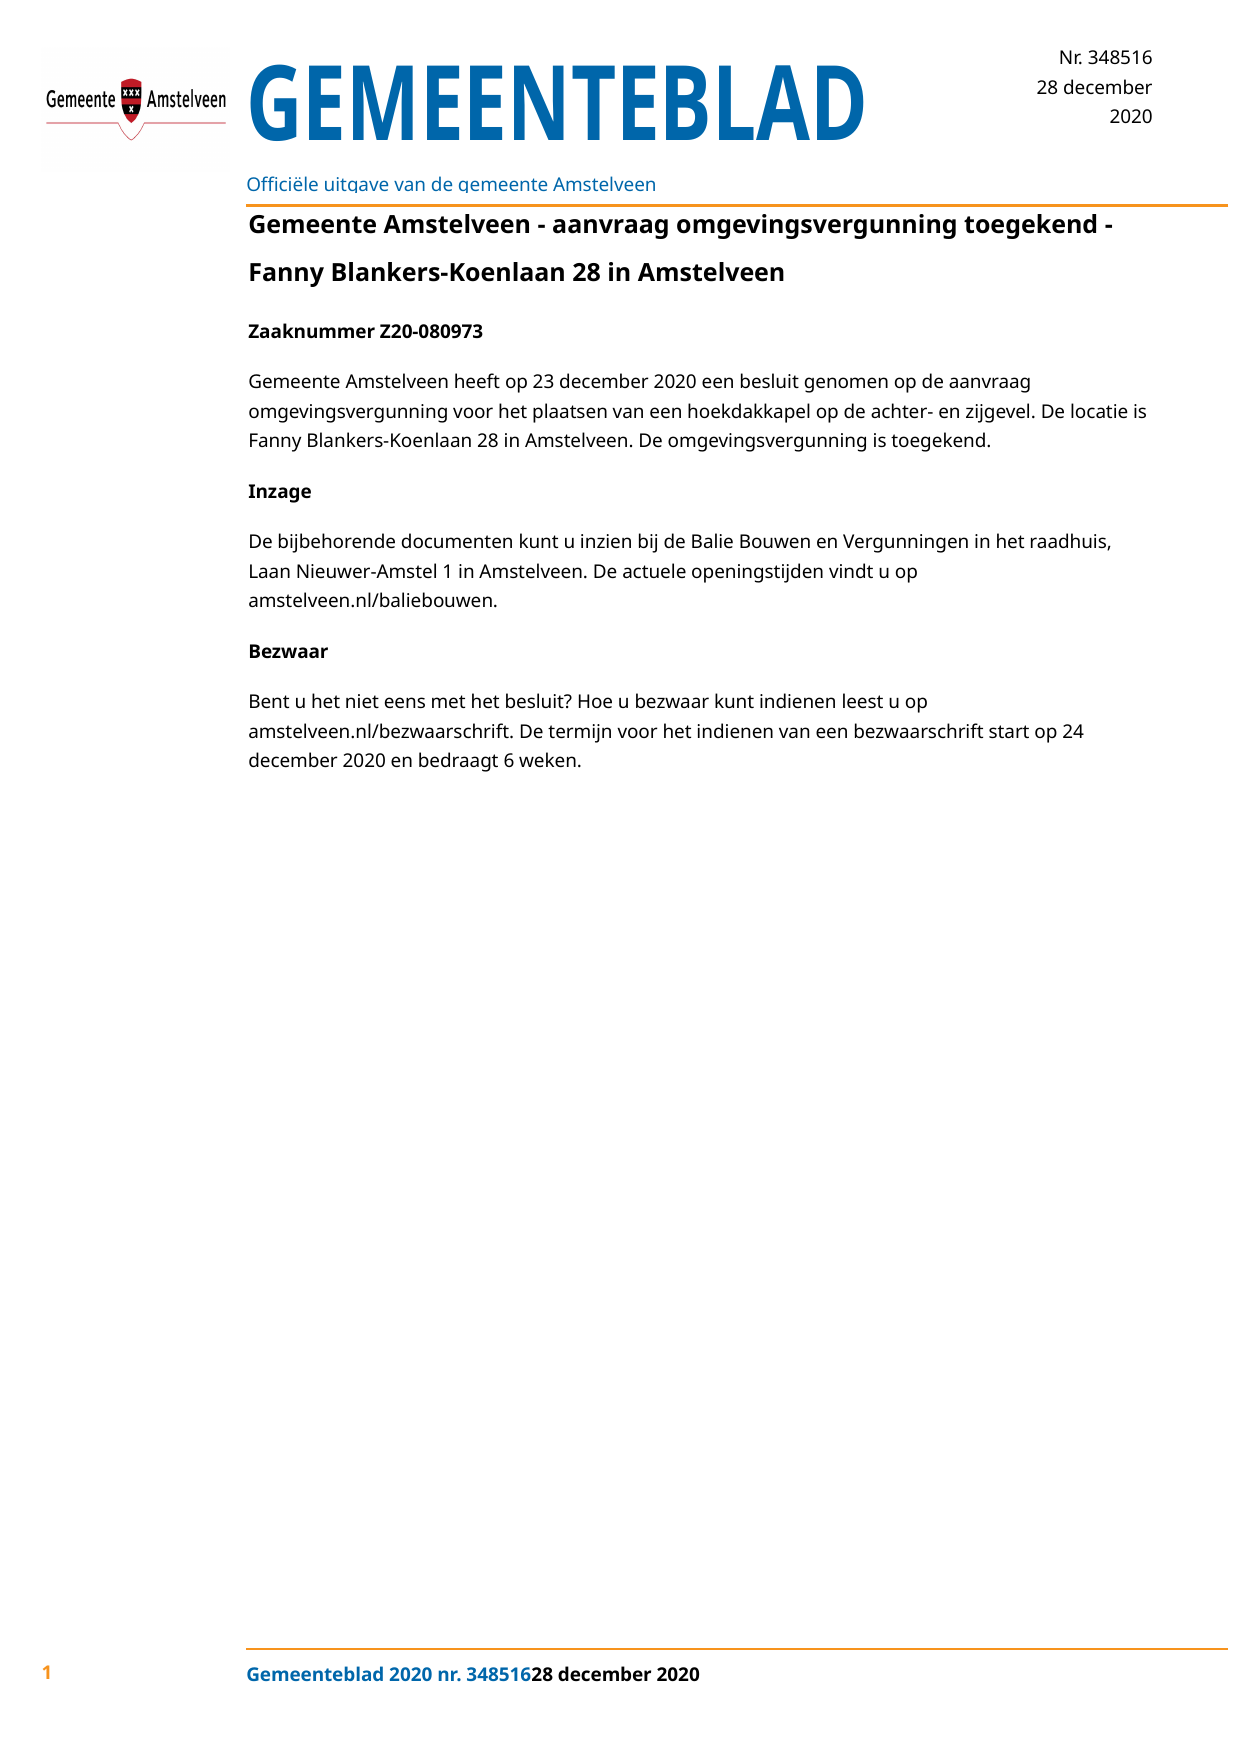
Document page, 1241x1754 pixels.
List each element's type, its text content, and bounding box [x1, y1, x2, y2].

text Inzage [248, 478, 1152, 504]
text Bent u het niet eens met het besluit? Hoe u bezwaar kunt indienen leest u op amstelveen.nl/bezwaarschrift. De termijn voor het indienen van een bezwaarschrift start op 24 december 2020 en bedraagt 6 weken. [248, 688, 1152, 773]
text Bezwaar [248, 638, 1152, 664]
text Zaaknummer Z20-080973 [248, 318, 1152, 344]
picture [41, 47, 231, 172]
text Gemeente Amstelveen - aanvraag omgevingsvergunning toegekend - Fanny Blankers-Koenlaan 28 in Amstelveen [248, 207, 1152, 288]
text De bijbehorende documenten kunt u inzien bij de Balie Bouwen en Vergunningen in het raadhuis, Laan Nieuwer-Amstel 1 in Amstelveen. De actuele openingstijden vindt u op amstelveen.nl/baliebouwen. [248, 528, 1152, 613]
text Gemeente Amstelveen heeft op 23 december 2020 een besluit genomen op de aanvraag omgevingsvergunning voor het plaatsen van een hoekdakkapel op de achter- en zijgevel. De locatie is Fanny Blankers-Koenlaan 28 in Amstelveen. De omgevingsvergunning is toegekend. [248, 368, 1152, 453]
